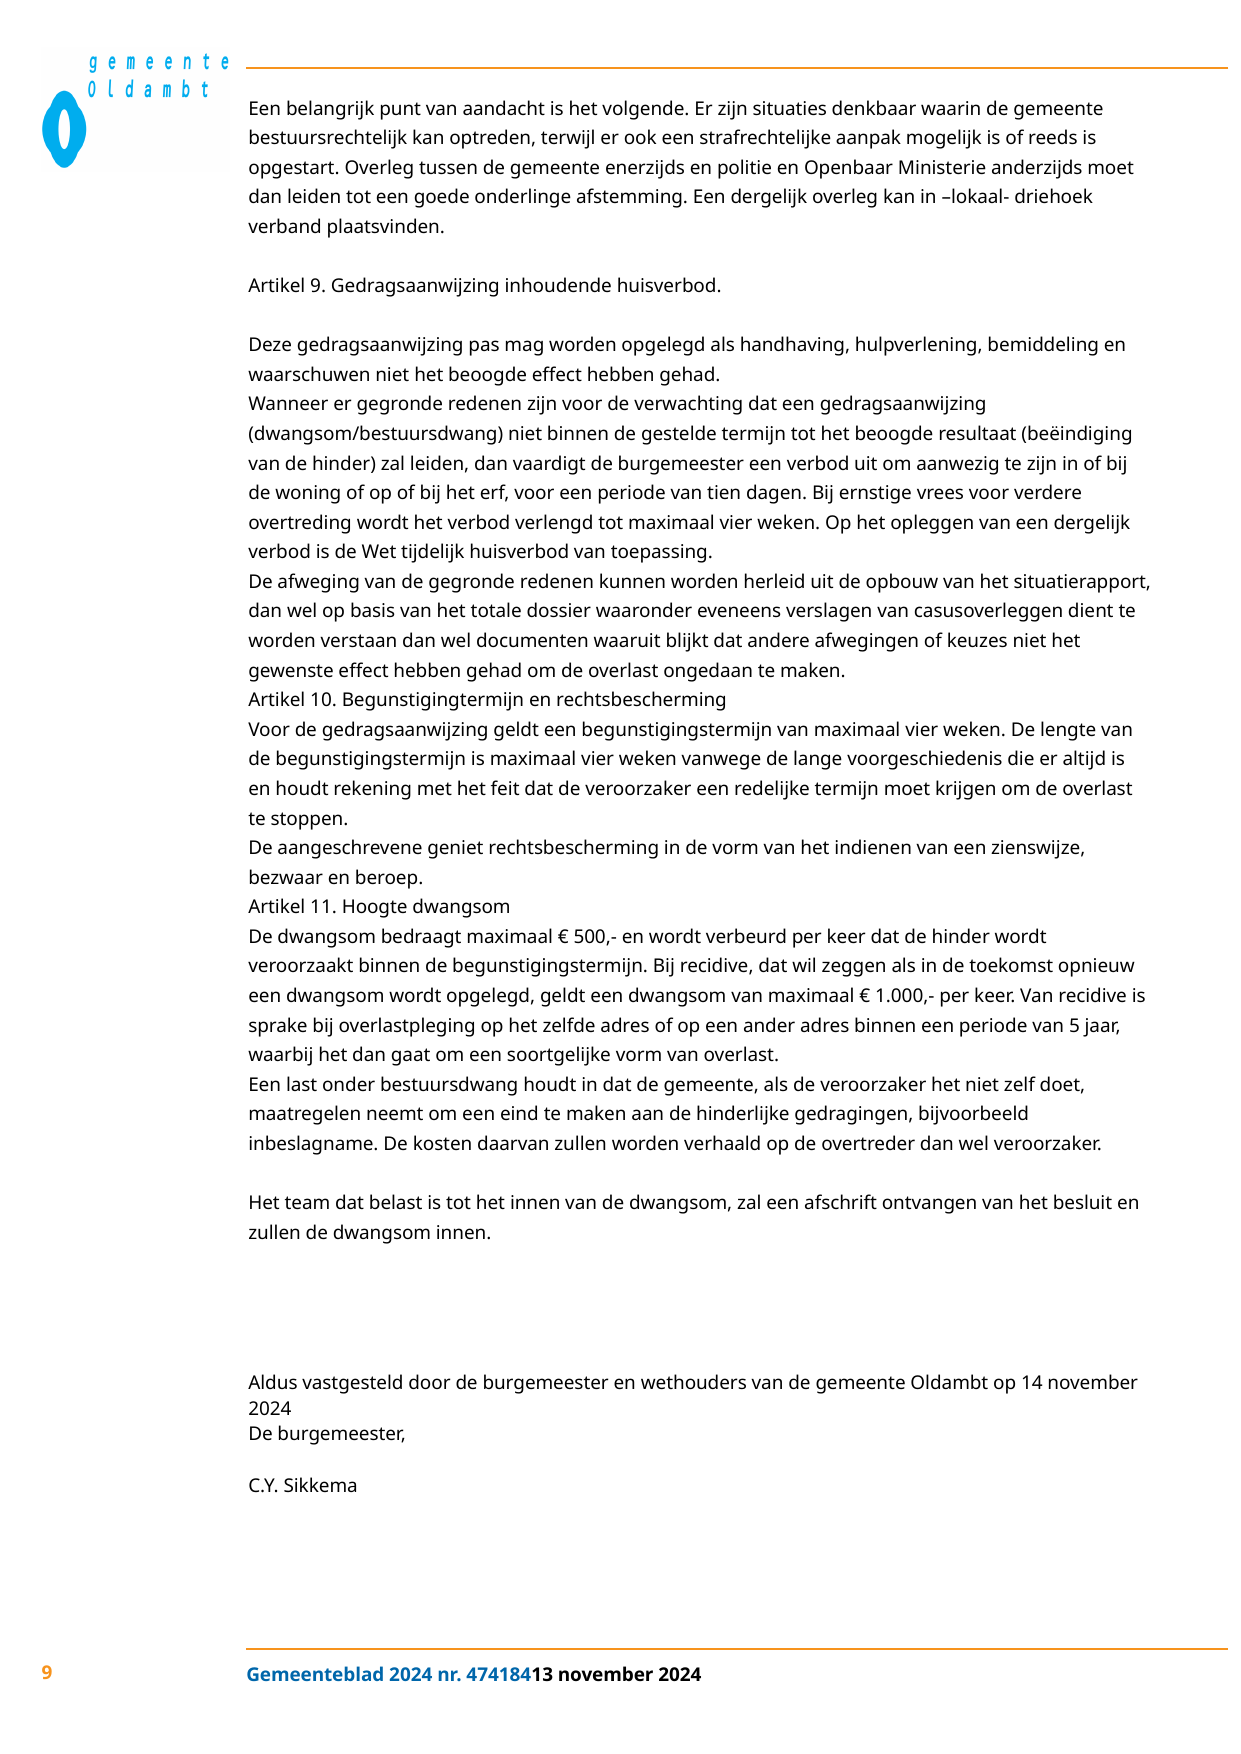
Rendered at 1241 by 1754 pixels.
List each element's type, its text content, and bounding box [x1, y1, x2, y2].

text Artikel 11. Hoogte dwangsom [248, 893, 1152, 919]
text Voor de gedragsaanwijzing geldt een begunstigingstermijn van maximaal vier weken. De lengte van de begunstigingstermijn is maximaal vier weken vanwege de lange voorgeschiedenis die er altijd is en houdt rekening met het feit dat de veroorzaker een redelijke termijn moet krijgen om de overlast te stoppen. [248, 716, 1152, 831]
text De dwangsom bedraagt maximaal € 500,- en wordt verbeurd per keer dat de hinder wordt veroorzaakt binnen de begunstigingstermijn. Bij recidive, dat wil zeggen als in de toekomst opnieuw een dwangsom wordt opgelegd, geldt een dwangsom van maximaal € 1.000,- per keer. Van recidive is sprake bij overlastpleging op het zelfde adres of op een ander adres binnen een periode van 5 jaar, waarbij het dan gaat om een soortgelijke vorm van overlast. [248, 923, 1152, 1067]
text Aldus vastgesteld door de burgemeester en wethouders van de gemeente Oldambt op 14 november 2024 [248, 1369, 1152, 1421]
text Wanneer er gegronde redenen zijn voor de verwachting dat een gedragsaanwijzing (dwangsom/bestuursdwang) niet binnen de gestelde termijn tot het beoogde resultaat (beëindiging van de hinder) zal leiden, dan vaardigt de burgemeester een verbod uit om aanwezig te zijn in of bij de woning of op of bij het erf, voor een periode van tien dagen. Bij ernstige vrees voor verdere overtreding wordt het verbod verlengd tot maximaal vier weken. Op het opleggen van een dergelijk verbod is de Wet tijdelijk huisverbod van toepassing. [248, 391, 1152, 564]
text Deze gedragsaanwijzing pas mag worden opgelegd als handhaving, hulpverlening, bemiddeling en waarschuwen niet het beoogde effect hebben gehad. [248, 331, 1152, 387]
text C.Y. Sikkema [248, 1472, 1152, 1498]
text Het team dat belast is tot het innen van de dwangsom, zal een afschrift ontvangen van het besluit en zullen de dwangsom innen. [248, 1189, 1152, 1245]
text Een last onder bestuursdwang houdt in dat de gemeente, als de veroorzaker het niet zelf doet, maatregelen neemt om een eind te maken aan de hinderlijke gedragingen, bijvoorbeeld inbeslagname. De kosten daarvan zullen worden verhaald op de overtreder dan wel veroorzaker. [248, 1071, 1152, 1156]
text De burgemeester, [248, 1421, 1152, 1446]
picture [41, 47, 231, 172]
text Artikel 9. Gedragsaanwijzing inhoudende huisverbod. [248, 272, 1152, 298]
text Artikel 10. Begunstigingtermijn en rechtsbescherming [248, 686, 1152, 712]
text De aangeschrevene geniet rechtsbescherming in de vorm van het indienen van een zienswijze, bezwaar en beroep. [248, 834, 1152, 890]
text De afweging van de gegronde redenen kunnen worden herleid uit de opbouw van het situatierapport, dan wel op basis van het totale dossier waaronder eveneens verslagen van casusoverleggen dient te worden verstaan dan wel documenten waaruit blijkt dat andere afwegingen of keuzes niet het gewenste effect hebben gehad om de overlast ongedaan te maken. [248, 568, 1152, 683]
text Een belangrijk punt van aandacht is het volgende. Er zijn situaties denkbaar waarin de gemeente bestuursrechtelijk kan optreden, terwijl er ook een strafrechtelijke aanpak mogelijk is of reeds is opgestart. Overleg tussen de gemeente enerzijds en politie en Openbaar Ministerie anderzijds moet dan leiden tot een goede onderlinge afstemming. Een dergelijk overleg kan in –lokaal- driehoek verband plaatsvinden. [248, 95, 1152, 239]
